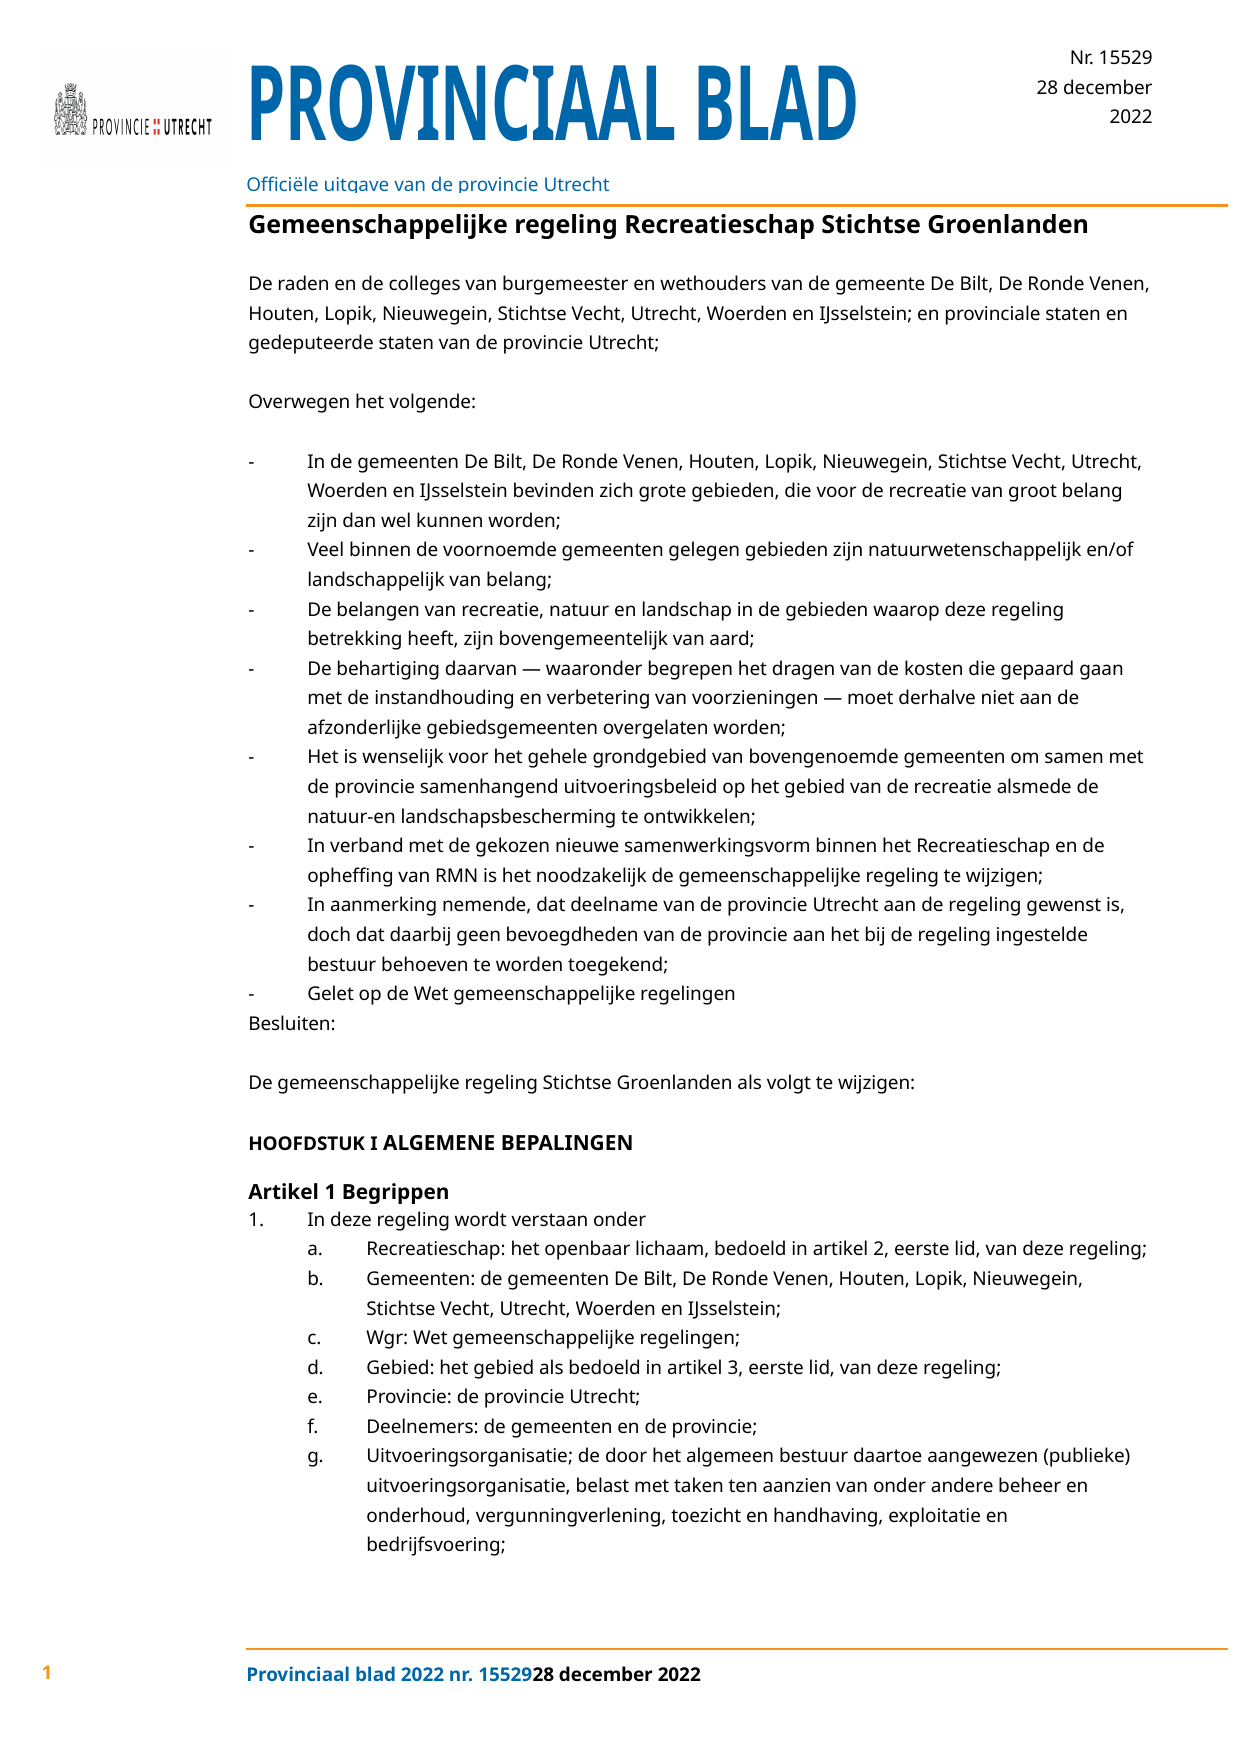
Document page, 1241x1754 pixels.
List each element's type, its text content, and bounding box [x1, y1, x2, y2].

text Overwegen het volgende: [248, 389, 1152, 414]
list Recreatieschap: het openbaar lichaam, bedoeld in artikel 2, eerste lid, van deze regeling; [307, 1236, 1152, 1261]
list In de gemeenten De Bilt, De Ronde Venen, Houten, Lopik, Nieuwegein, Stichtse Vecht, Utrecht, Woerden en IJsselstein bevinden zich grote gebieden, die voor de recreatie van groot belang zijn dan wel kunnen worden; [248, 448, 1152, 533]
list Uitvoeringsorganisatie; de door het algemeen bestuur daartoe aangewezen (publieke) uitvoeringsorganisatie, belast met taken ten aanzien van onder andere beheer en onderhoud, vergunningverlening, toezicht en handhaving, exploitatie en bedrijfsvoering; [307, 1443, 1152, 1557]
picture [41, 47, 231, 172]
list Provincie: de provincie Utrecht; [307, 1383, 1152, 1409]
list Gelet op de Wet gemeenschappelijke regelingen [248, 980, 1152, 1006]
list De belangen van recreatie, natuur en landschap in de gebieden waarop deze regeling betrekking heeft, zijn bovengemeentelijk van aard; [248, 596, 1152, 651]
list Gebied: het gebied als bedoeld in artikel 3, eerste lid, van deze regeling; [307, 1354, 1152, 1379]
list In verband met de gekozen nieuwe samenwerkingsvorm binnen het Recreatieschap en de opheffing van RMN is het noodzakelijk de gemeenschappelijke regeling te wijzigen; [248, 832, 1152, 888]
text Artikel 1 Begrippen [248, 1177, 1152, 1206]
list Deelnemers: de gemeenten en de provincie; [307, 1413, 1152, 1439]
text De raden en de colleges van burgemeester en wethouders van de gemeente De Bilt, De Ronde Venen, Houten, Lopik, Nieuwegein, Stichtse Vecht, Utrecht, Woerden en IJsselstein; en provinciale staten en gedeputeerde staten van de provincie Utrecht; [248, 270, 1152, 355]
list Wgr: Wet gemeenschappelijke regelingen; [307, 1324, 1152, 1350]
text HOOFDSTUK I ALGEMENE BEPALINGEN [248, 1128, 1152, 1157]
list Veel binnen de voornoemde gemeenten gelegen gebieden zijn natuurwetenschappelijk en/of landschappelijk van belang; [248, 537, 1152, 592]
list De behartiging daarvan — waaronder begrepen het dragen van de kosten die gepaard gaan met de instandhouding en verbetering van voorzieningen — moet derhalve niet aan de afzonderlijke gebiedsgemeenten overgelaten worden; [248, 655, 1152, 740]
text Besluiten: [248, 1010, 1152, 1036]
text De gemeenschappelijke regeling Stichtse Groenlanden als volgt te wijzigen: [248, 1069, 1152, 1095]
list In deze regeling wordt verstaan onder [248, 1206, 1152, 1232]
list In aanmerking nemende, dat deelname van de provincie Utrecht aan de regeling gewenst is, doch dat daarbij geen bevoegdheden van de provincie aan het bij de regeling ingestelde bestuur behoeven te worden toegekend; [248, 892, 1152, 976]
list Gemeenten: de gemeenten De Bilt, De Ronde Venen, Houten, Lopik, Nieuwegein, Stichtse Vecht, Utrecht, Woerden en IJsselstein; [307, 1265, 1152, 1320]
list Het is wenselijk voor het gehele grondgebied van bovengenoemde gemeenten om samen met de provincie samenhangend uitvoeringsbeleid op het gebied van de recreatie alsmede de natuur-en landschapsbescherming te ontwikkelen; [248, 744, 1152, 828]
text Gemeenschappelijke regeling Recreatieschap Stichtse Groenlanden [248, 207, 1152, 241]
